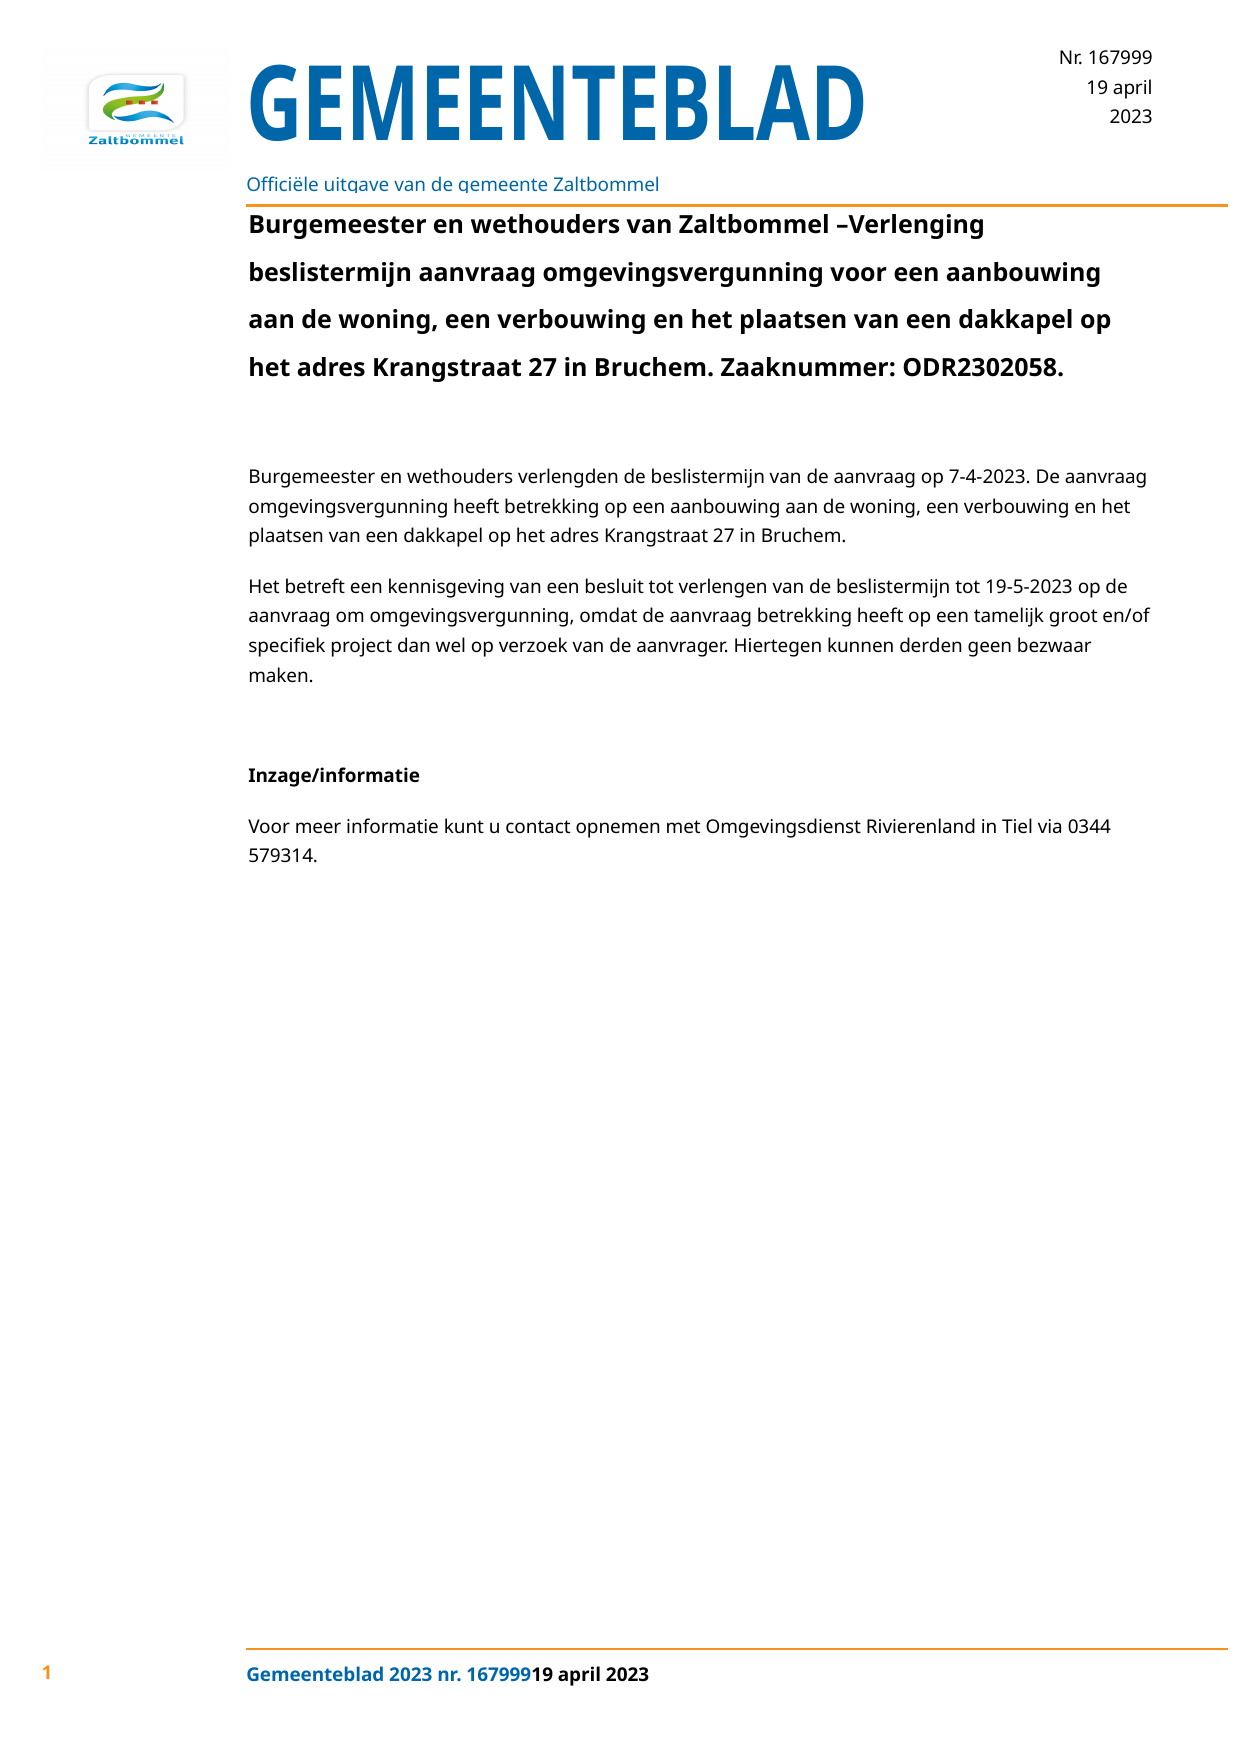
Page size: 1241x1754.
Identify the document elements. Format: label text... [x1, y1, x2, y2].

text Burgemeester en wethouders verlengden de beslistermijn van de aanvraag op 7-4-2023. De aanvraag omgevingsvergunning heeft betrekking op een aanbouwing aan de woning, een verbouwing en het plaatsen van een dakkapel op het adres Krangstraat 27 in Bruchem. [248, 463, 1152, 548]
text Het betreft een kennisgeving van een besluit tot verlengen van de beslistermijn tot 19-5-2023 op de aanvraag om omgevingsvergunning, omdat de aanvraag betrekking heeft op een tamelijk groot en/of specifiek project dan wel op verzoek van de aanvrager. Hiertegen kunnen derden geen bezwaar maken. [248, 573, 1152, 688]
picture [41, 47, 231, 172]
text Inzage/informatie [248, 763, 1152, 788]
text Burgemeester en wethouders van Zaltbommel –Verlenging beslistermijn aanvraag omgevingsvergunning voor een aanbouwing aan de woning, een verbouwing en het plaatsen van een dakkapel op het adres Krangstraat 27 in Bruchem. Zaaknummer: ODR2302058. [248, 207, 1152, 384]
text Voor meer informatie kunt u contact opnemen met Omgevingsdienst Rivierenland in Tiel via 0344 579314. [248, 813, 1152, 868]
